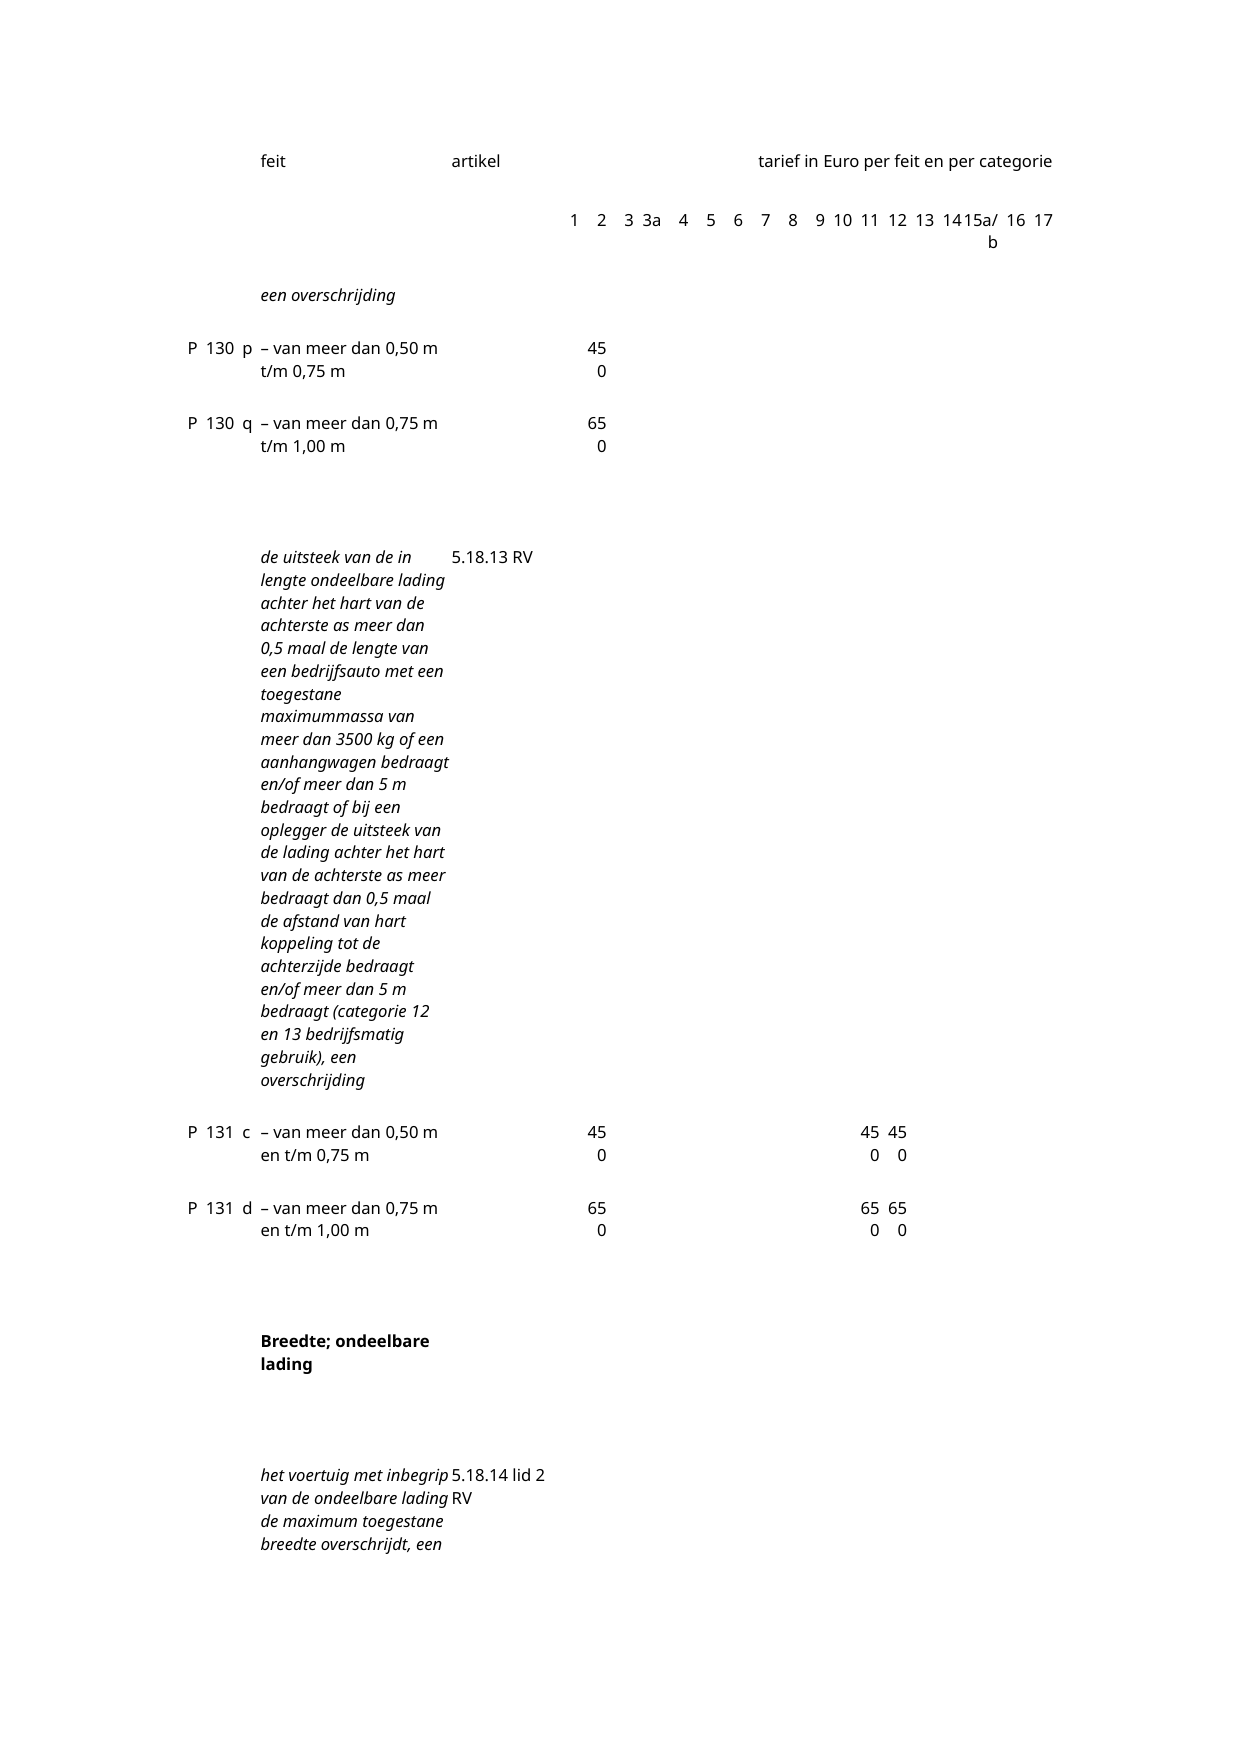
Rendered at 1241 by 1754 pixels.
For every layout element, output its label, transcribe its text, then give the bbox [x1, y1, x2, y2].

table_cell [998, 284, 1025, 337]
table_cell [606, 1121, 634, 1196]
table_cell [998, 1330, 1025, 1406]
table_cell 10 [825, 209, 852, 284]
table_cell [934, 1406, 961, 1464]
table_cell [579, 1406, 606, 1464]
table_cell [743, 488, 770, 546]
table_cell 131 [206, 1196, 242, 1272]
table_cell [606, 284, 634, 337]
table_cell [688, 546, 716, 1121]
table_cell [260, 1272, 451, 1330]
table_cell [716, 1464, 743, 1555]
table_cell – van meer dan 0,75 m t/m 1,00 m [260, 412, 451, 487]
table_cell [242, 488, 260, 546]
table_cell [242, 546, 260, 1121]
table_cell [798, 1464, 825, 1555]
table_cell [961, 337, 998, 412]
table_cell [206, 488, 242, 546]
table_cell [451, 337, 552, 412]
table_cell [716, 546, 743, 1121]
table_cell [688, 488, 716, 546]
table_cell [188, 546, 206, 1121]
table_cell [579, 546, 606, 1121]
table_cell – van meer dan 0,50 m en t/m 0,75 m [260, 1121, 451, 1196]
table_cell [260, 488, 451, 546]
table_cell [606, 412, 634, 487]
table_cell [907, 1330, 934, 1406]
table_cell [688, 284, 716, 337]
table_cell [716, 488, 743, 546]
table_cell [825, 488, 852, 546]
table_cell [998, 337, 1025, 412]
table_cell [661, 1330, 688, 1406]
table_cell [579, 1464, 606, 1555]
table_cell [770, 412, 797, 487]
table_cell [825, 284, 852, 337]
table_cell [998, 546, 1025, 1121]
table_cell een overschrijding [260, 284, 451, 337]
table_cell [879, 337, 907, 412]
table_cell [579, 1272, 606, 1330]
table_cell [1025, 337, 1053, 412]
table_cell [770, 337, 797, 412]
table_cell [1025, 1330, 1053, 1406]
table_cell 6 [716, 209, 743, 284]
table_cell [242, 1272, 260, 1330]
table_cell 5.18.13 RV [451, 546, 552, 1121]
table_cell [770, 488, 797, 546]
table_cell [188, 1406, 206, 1464]
table_cell [743, 284, 770, 337]
table_cell [852, 1464, 879, 1555]
table_cell [716, 412, 743, 487]
table_cell [552, 284, 579, 337]
table_cell [579, 1330, 606, 1406]
table_cell [852, 546, 879, 1121]
table_cell [1025, 546, 1053, 1121]
table_cell [661, 1121, 688, 1196]
table_cell [451, 1330, 552, 1406]
table_cell [1025, 284, 1053, 337]
table_cell [852, 1272, 879, 1330]
table_cell [798, 1330, 825, 1406]
table_cell 450 [579, 1121, 606, 1196]
table_cell 9 [798, 209, 825, 284]
table_cell [961, 1330, 998, 1406]
table_cell [552, 1272, 579, 1330]
table_cell [634, 284, 661, 337]
table_cell [188, 284, 206, 337]
table_cell 650 [879, 1196, 907, 1272]
table_cell [998, 1196, 1025, 1272]
table_cell [606, 1464, 634, 1555]
table_cell [242, 284, 260, 337]
table_cell [206, 284, 242, 337]
table_cell het voertuig met inbegrip van de ondeelbare lading de maximum toegestane breedte overschrijdt, een [260, 1464, 451, 1555]
table_cell [661, 488, 688, 546]
table_cell [907, 284, 934, 337]
table_cell [1025, 1196, 1053, 1272]
table_cell [825, 546, 852, 1121]
table_cell [606, 1272, 634, 1330]
table_cell [879, 412, 907, 487]
table_cell [1025, 488, 1053, 546]
table_cell [242, 1330, 260, 1406]
table_cell [934, 412, 961, 487]
table_cell [206, 546, 242, 1121]
table_cell [852, 337, 879, 412]
table_cell [961, 1121, 998, 1196]
table_cell [634, 488, 661, 546]
table_cell [743, 1330, 770, 1406]
table_cell [579, 284, 606, 337]
table_cell 5.18.14 lid 2 RV [451, 1464, 552, 1555]
table_cell [634, 1330, 661, 1406]
table_cell [798, 1272, 825, 1330]
table_cell [1025, 412, 1053, 487]
table_cell [907, 546, 934, 1121]
table_cell [552, 1406, 579, 1464]
table_cell [798, 1121, 825, 1196]
table_cell [188, 209, 206, 284]
table_cell [961, 284, 998, 337]
table_cell [770, 1121, 797, 1196]
table_cell 7 [743, 209, 770, 284]
table_cell [961, 1272, 998, 1330]
table_cell [688, 1121, 716, 1196]
table_cell [579, 488, 606, 546]
table_cell [634, 1464, 661, 1555]
table_cell [552, 488, 579, 546]
table_cell [798, 1196, 825, 1272]
table_cell – van meer dan 0,75 m en t/m 1,00 m [260, 1196, 451, 1272]
table_cell [879, 488, 907, 546]
table_cell 5 [688, 209, 716, 284]
table_cell [825, 1121, 852, 1196]
table_cell [879, 1406, 907, 1464]
table_cell [743, 412, 770, 487]
table_cell P [188, 1196, 206, 1272]
table_cell 3 [606, 209, 634, 284]
table_cell [1025, 1406, 1053, 1464]
table_cell [798, 284, 825, 337]
table_cell P [188, 412, 206, 487]
table_cell [1025, 1464, 1053, 1555]
table_cell [206, 209, 242, 284]
table_cell [743, 1406, 770, 1464]
table_cell [688, 1464, 716, 1555]
table_cell [852, 488, 879, 546]
table_cell 4 [661, 209, 688, 284]
table_header [242, 150, 260, 208]
table_cell [716, 1406, 743, 1464]
table_cell [688, 1196, 716, 1272]
table_cell [242, 209, 260, 284]
table_cell [743, 1464, 770, 1555]
table_header artikel [451, 150, 552, 208]
table_cell [825, 1330, 852, 1406]
table_cell [743, 1121, 770, 1196]
table_cell [661, 1406, 688, 1464]
table_cell [798, 412, 825, 487]
table_cell [606, 337, 634, 412]
table_cell [798, 1406, 825, 1464]
table_cell [998, 1464, 1025, 1555]
table_cell [770, 284, 797, 337]
table_cell [934, 546, 961, 1121]
table_cell [961, 1464, 998, 1555]
table_cell [825, 1406, 852, 1464]
table_cell [907, 1196, 934, 1272]
table_cell [961, 1196, 998, 1272]
table_cell 450 [852, 1121, 879, 1196]
table_cell de uitsteek van de in lengte ondeelbare lading achter het hart van de achterste as meer dan 0,5 maal de lengte van een bedrijfsauto met een toegestane maximummassa van meer dan 3500 kg of een aanhangwagen bedraagt en/of meer dan 5 m bedraagt of bij een oplegger de uitsteek van de lading achter het hart van de achterste as meer bedraagt dan 0,5 maal de afstand van hart koppeling tot de achterzijde bedraagt en/of meer dan 5 m bedraagt (categorie 12 en 13 bedrijfsmatig gebruik), een overschrijding [260, 546, 451, 1121]
table_cell [852, 1330, 879, 1406]
table_cell d [242, 1196, 260, 1272]
table_cell [998, 412, 1025, 487]
table_cell Breedte; ondeelbare lading [260, 1330, 451, 1406]
table_cell [688, 412, 716, 487]
table_cell [606, 1406, 634, 1464]
table_header tarief in Euro per feit en per categorie [552, 150, 1053, 208]
table_cell [634, 412, 661, 487]
table_cell [770, 1464, 797, 1555]
table_cell [998, 1272, 1025, 1330]
table_cell [770, 1406, 797, 1464]
table_cell [451, 1406, 552, 1464]
table_cell 16 [998, 209, 1025, 284]
table_cell [451, 488, 552, 546]
table_cell [934, 1121, 961, 1196]
table_cell [661, 412, 688, 487]
table_cell [934, 1196, 961, 1272]
table_cell [206, 1272, 242, 1330]
table_cell [451, 284, 552, 337]
table_cell [716, 1196, 743, 1272]
table_cell [743, 1196, 770, 1272]
table_cell [961, 546, 998, 1121]
table_cell [552, 546, 579, 1121]
table_cell 650 [579, 1196, 606, 1272]
table_cell 11 [852, 209, 879, 284]
table_cell [552, 412, 579, 487]
table_cell [242, 1464, 260, 1555]
table_cell [716, 284, 743, 337]
table_cell [1025, 1121, 1053, 1196]
table_cell [260, 209, 451, 284]
table_cell 650 [579, 412, 606, 487]
table_cell [1025, 1272, 1053, 1330]
table_cell [961, 488, 998, 546]
table_cell [825, 1464, 852, 1555]
table_cell [661, 546, 688, 1121]
table_cell 13 [907, 209, 934, 284]
table_cell [770, 1272, 797, 1330]
table_cell [688, 1272, 716, 1330]
table_cell [661, 284, 688, 337]
table_cell [606, 546, 634, 1121]
table_cell – van meer dan 0,50 m t/m 0,75 m [260, 337, 451, 412]
table_cell [552, 1464, 579, 1555]
table_cell P [188, 337, 206, 412]
table_cell [188, 1272, 206, 1330]
table_cell [825, 337, 852, 412]
table_cell [770, 1196, 797, 1272]
table_cell [879, 546, 907, 1121]
table_header [206, 150, 242, 208]
table_header [188, 150, 206, 208]
table_cell [661, 1464, 688, 1555]
table_cell 14 [934, 209, 961, 284]
table_cell [451, 1196, 552, 1272]
table_cell [634, 1406, 661, 1464]
table_cell [998, 1406, 1025, 1464]
table_cell 2 [579, 209, 606, 284]
table_cell [688, 337, 716, 412]
table_cell 130 [206, 337, 242, 412]
table_cell [451, 1121, 552, 1196]
table_cell [934, 1464, 961, 1555]
table_cell 1 [552, 209, 579, 284]
table_cell [743, 337, 770, 412]
table_cell [961, 1406, 998, 1464]
table_cell [879, 1330, 907, 1406]
table_cell [879, 1272, 907, 1330]
table_cell [188, 1330, 206, 1406]
table_cell [634, 337, 661, 412]
table_cell [451, 1272, 552, 1330]
table_cell [825, 412, 852, 487]
table_cell [188, 1464, 206, 1555]
table_cell 3a [634, 209, 661, 284]
table_cell [206, 1330, 242, 1406]
table_cell [998, 488, 1025, 546]
table_cell P [188, 1121, 206, 1196]
table_cell 650 [852, 1196, 879, 1272]
table_cell [688, 1330, 716, 1406]
table_cell [634, 546, 661, 1121]
table_cell [907, 1272, 934, 1330]
table_cell [260, 1406, 451, 1464]
table_cell [451, 209, 552, 284]
table_cell [852, 1406, 879, 1464]
table_cell c [242, 1121, 260, 1196]
table_cell [634, 1196, 661, 1272]
table_cell [552, 1196, 579, 1272]
table_cell 17 [1025, 209, 1053, 284]
table_cell [743, 546, 770, 1121]
table_cell [907, 1121, 934, 1196]
table_cell [852, 284, 879, 337]
table_cell [552, 337, 579, 412]
table_cell [907, 337, 934, 412]
table_cell [798, 546, 825, 1121]
table_cell [552, 1330, 579, 1406]
table_cell [242, 1406, 260, 1464]
table_cell [716, 1121, 743, 1196]
table_cell [716, 337, 743, 412]
table_cell [934, 488, 961, 546]
table_cell [661, 337, 688, 412]
table_cell [716, 1272, 743, 1330]
table_cell [188, 488, 206, 546]
table_cell q [242, 412, 260, 487]
table_header feit [260, 150, 451, 208]
table_cell [825, 1272, 852, 1330]
table_cell [661, 1196, 688, 1272]
table_cell 130 [206, 412, 242, 487]
table_cell 8 [770, 209, 797, 284]
table_cell 450 [879, 1121, 907, 1196]
table_cell 12 [879, 209, 907, 284]
table_cell [770, 546, 797, 1121]
table_cell [998, 1121, 1025, 1196]
table_cell [934, 1330, 961, 1406]
table_cell [907, 1406, 934, 1464]
table_cell 131 [206, 1121, 242, 1196]
table_cell [716, 1330, 743, 1406]
table_cell [907, 488, 934, 546]
table_cell [934, 337, 961, 412]
table_cell [206, 1464, 242, 1555]
table_cell [852, 412, 879, 487]
table_cell [552, 1121, 579, 1196]
table_cell 450 [579, 337, 606, 412]
table_cell [661, 1272, 688, 1330]
table_cell [798, 337, 825, 412]
table_cell [907, 1464, 934, 1555]
table_cell [634, 1121, 661, 1196]
table_cell [606, 1196, 634, 1272]
table_cell p [242, 337, 260, 412]
table_cell [606, 488, 634, 546]
table_cell [743, 1272, 770, 1330]
table_cell [451, 412, 552, 487]
table_cell [825, 1196, 852, 1272]
table_cell [798, 488, 825, 546]
table_cell [907, 412, 934, 487]
table_cell [879, 284, 907, 337]
table_cell [688, 1406, 716, 1464]
table_cell [606, 1330, 634, 1406]
table_cell [934, 284, 961, 337]
table_cell [879, 1464, 907, 1555]
table_cell [770, 1330, 797, 1406]
table_cell [961, 412, 998, 487]
table_cell 15a/b [961, 209, 998, 284]
table_cell [206, 1406, 242, 1464]
table_cell [634, 1272, 661, 1330]
table_cell [934, 1272, 961, 1330]
